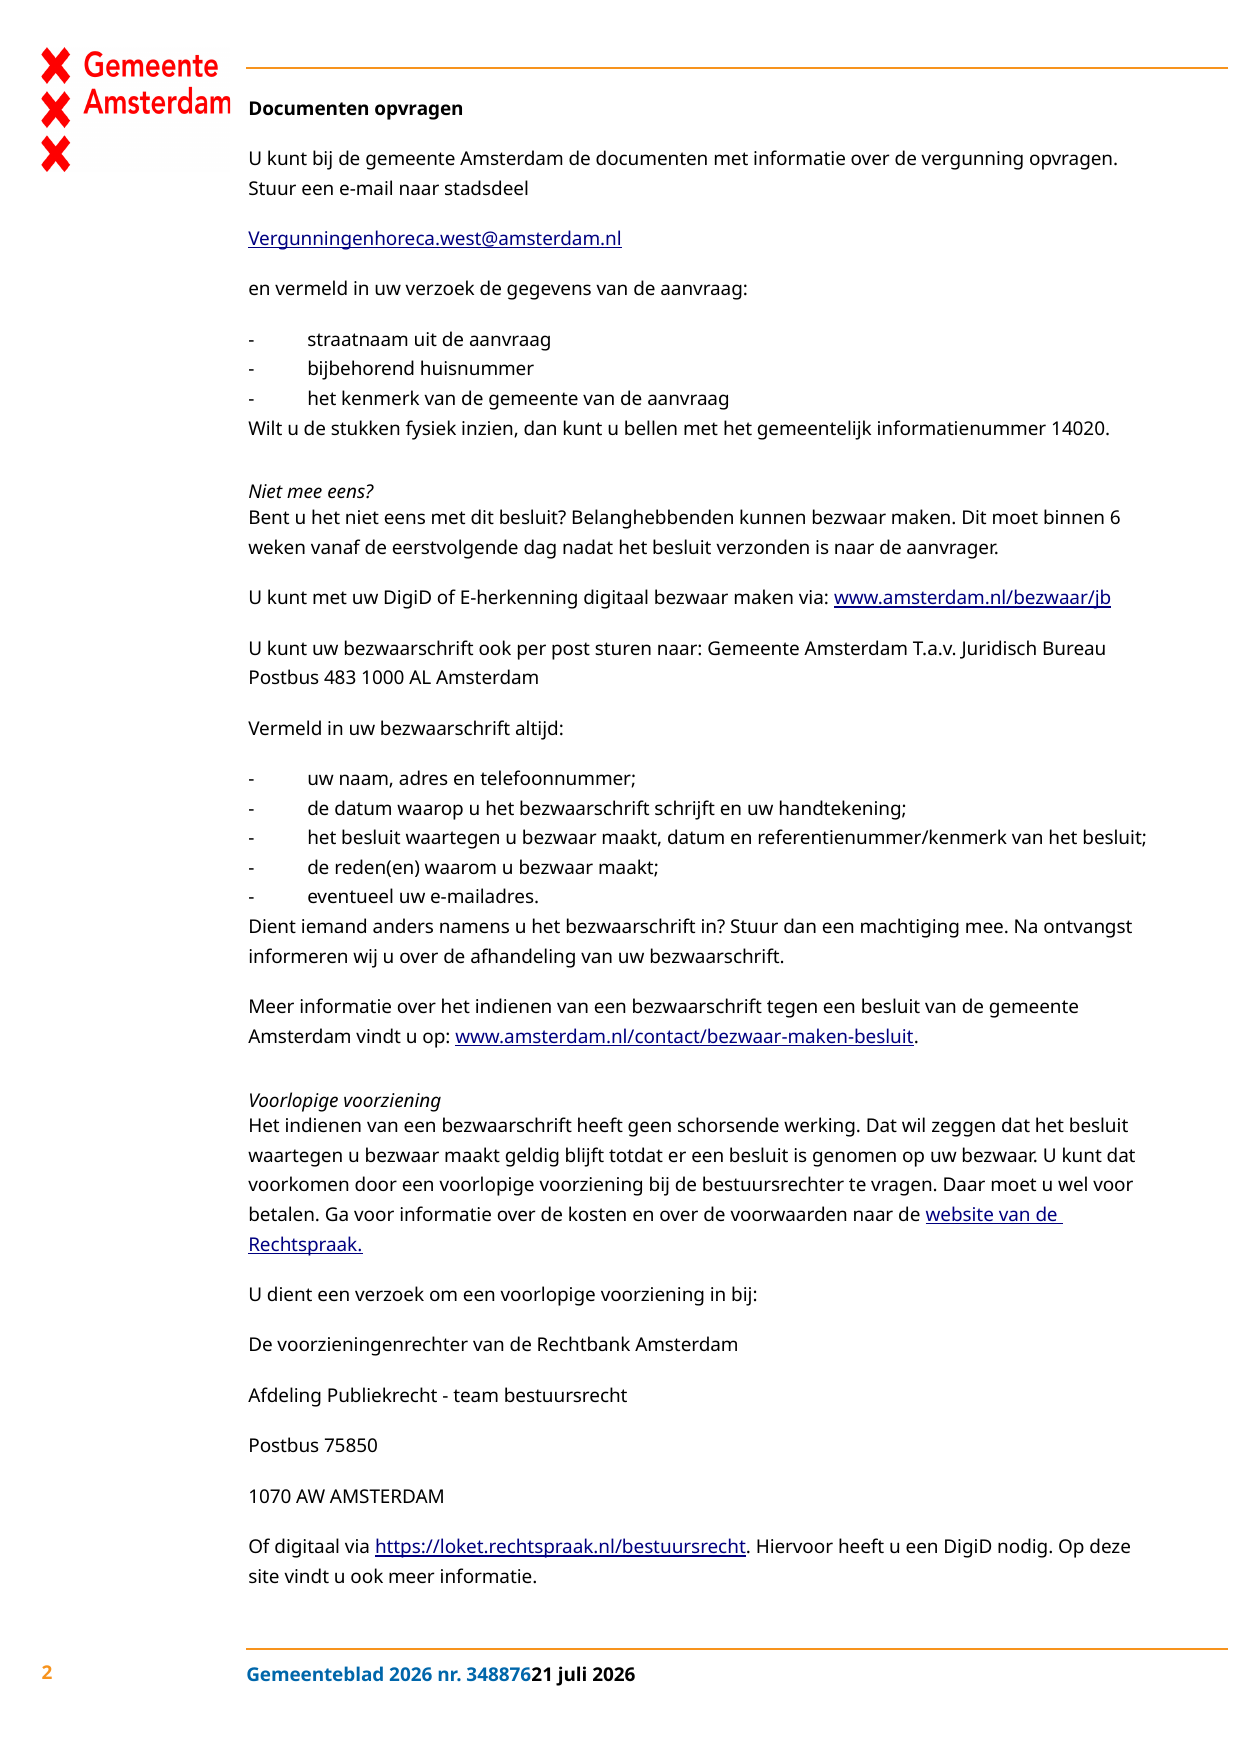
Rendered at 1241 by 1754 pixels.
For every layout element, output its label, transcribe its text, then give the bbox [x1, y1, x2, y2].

list het kenmerk van de gemeente van de aanvraag [248, 385, 1152, 411]
list het besluit waartegen u bezwaar maakt, datum en referentienummer/kenmerk van het besluit; [248, 824, 1152, 850]
text Postbus 75850 [248, 1432, 1152, 1458]
text Of digitaal via https://loket.rechtspraak.nl/bestuursrecht. Hiervoor heeft u een DigiD nodig. Op deze site vindt u ook meer informatie. [248, 1533, 1152, 1589]
picture [41, 47, 231, 172]
text Niet mee eens? [248, 479, 1152, 504]
text U kunt uw bezwaarschrift ook per post sturen naar: Gemeente Amsterdam T.a.v. Juridisch Bureau Postbus 483 1000 AL Amsterdam [248, 635, 1152, 690]
text Vergunningenhoreca.west@amsterdam.nl [248, 225, 1152, 251]
text Meer informatie over het indienen van een bezwaarschrift tegen een besluit van de gemeente Amsterdam vindt u op: www.amsterdam.nl/contact/bezwaar-maken-besluit. [248, 993, 1152, 1048]
list straatnaam uit de aanvraag [248, 326, 1152, 352]
text U kunt met uw DigiD of E-herkenning digitaal bezwaar maken via: www.amsterdam.nl/bezwaar/jb [248, 584, 1152, 610]
text en vermeld in uw verzoek de gegevens van de aanvraag: [248, 276, 1152, 301]
text 1070 AW AMSTERDAM [248, 1483, 1152, 1509]
text U dient een verzoek om een voorlopige voorziening in bij: [248, 1281, 1152, 1307]
text De voorzieningenrechter van de Rechtbank Amsterdam [248, 1332, 1152, 1357]
text Bent u het niet eens met dit besluit? Belanghebbenden kunnen bezwaar maken. Dit moet binnen 6 weken vanaf de eerstvolgende dag nadat het besluit verzonden is naar de aanvrager. [248, 504, 1152, 560]
list uw naam, adres en telefoonnummer; [248, 765, 1152, 791]
list bijbehorend huisnummer [248, 356, 1152, 381]
text Wilt u de stukken fysiek inzien, dan kunt u bellen met het gemeentelijk informatienummer 14020. [248, 415, 1152, 441]
text U kunt bij de gemeente Amsterdam de documenten met informatie over de vergunning opvragen. Stuur een e-mail naar stadsdeel [248, 145, 1152, 201]
text Dient iemand anders namens u het bezwaarschrift in? Stuur dan een machtiging mee. Na ontvangst informeren wij u over de afhandeling van uw bezwaarschrift. [248, 913, 1152, 968]
text Het indienen van een bezwaarschrift heeft geen schorsende werking. Dat wil zeggen dat het besluit waartegen u bezwaar maakt geldig blijft totdat er een besluit is genomen op uw bezwaar. U kunt dat voorkomen door een voorlopige voorziening bij de bestuursrechter te vragen. Daar moet u wel voor betalen. Ga voor informatie over de kosten en over de voorwaarden naar de website van de Rechtspraak. [248, 1112, 1152, 1257]
text Afdeling Publiekrecht - team bestuursrecht [248, 1382, 1152, 1408]
list de reden(en) waarom u bezwaar maakt; [248, 854, 1152, 880]
list eventueel uw e-mailadres. [248, 884, 1152, 909]
list de datum waarop u het bezwaarschrift schrijft en uw handtekening; [248, 795, 1152, 821]
text Vermeld in uw bezwaarschrift altijd: [248, 715, 1152, 741]
text Documenten opvragen [248, 95, 1152, 121]
text Voorlopige voorziening [248, 1087, 1152, 1112]
